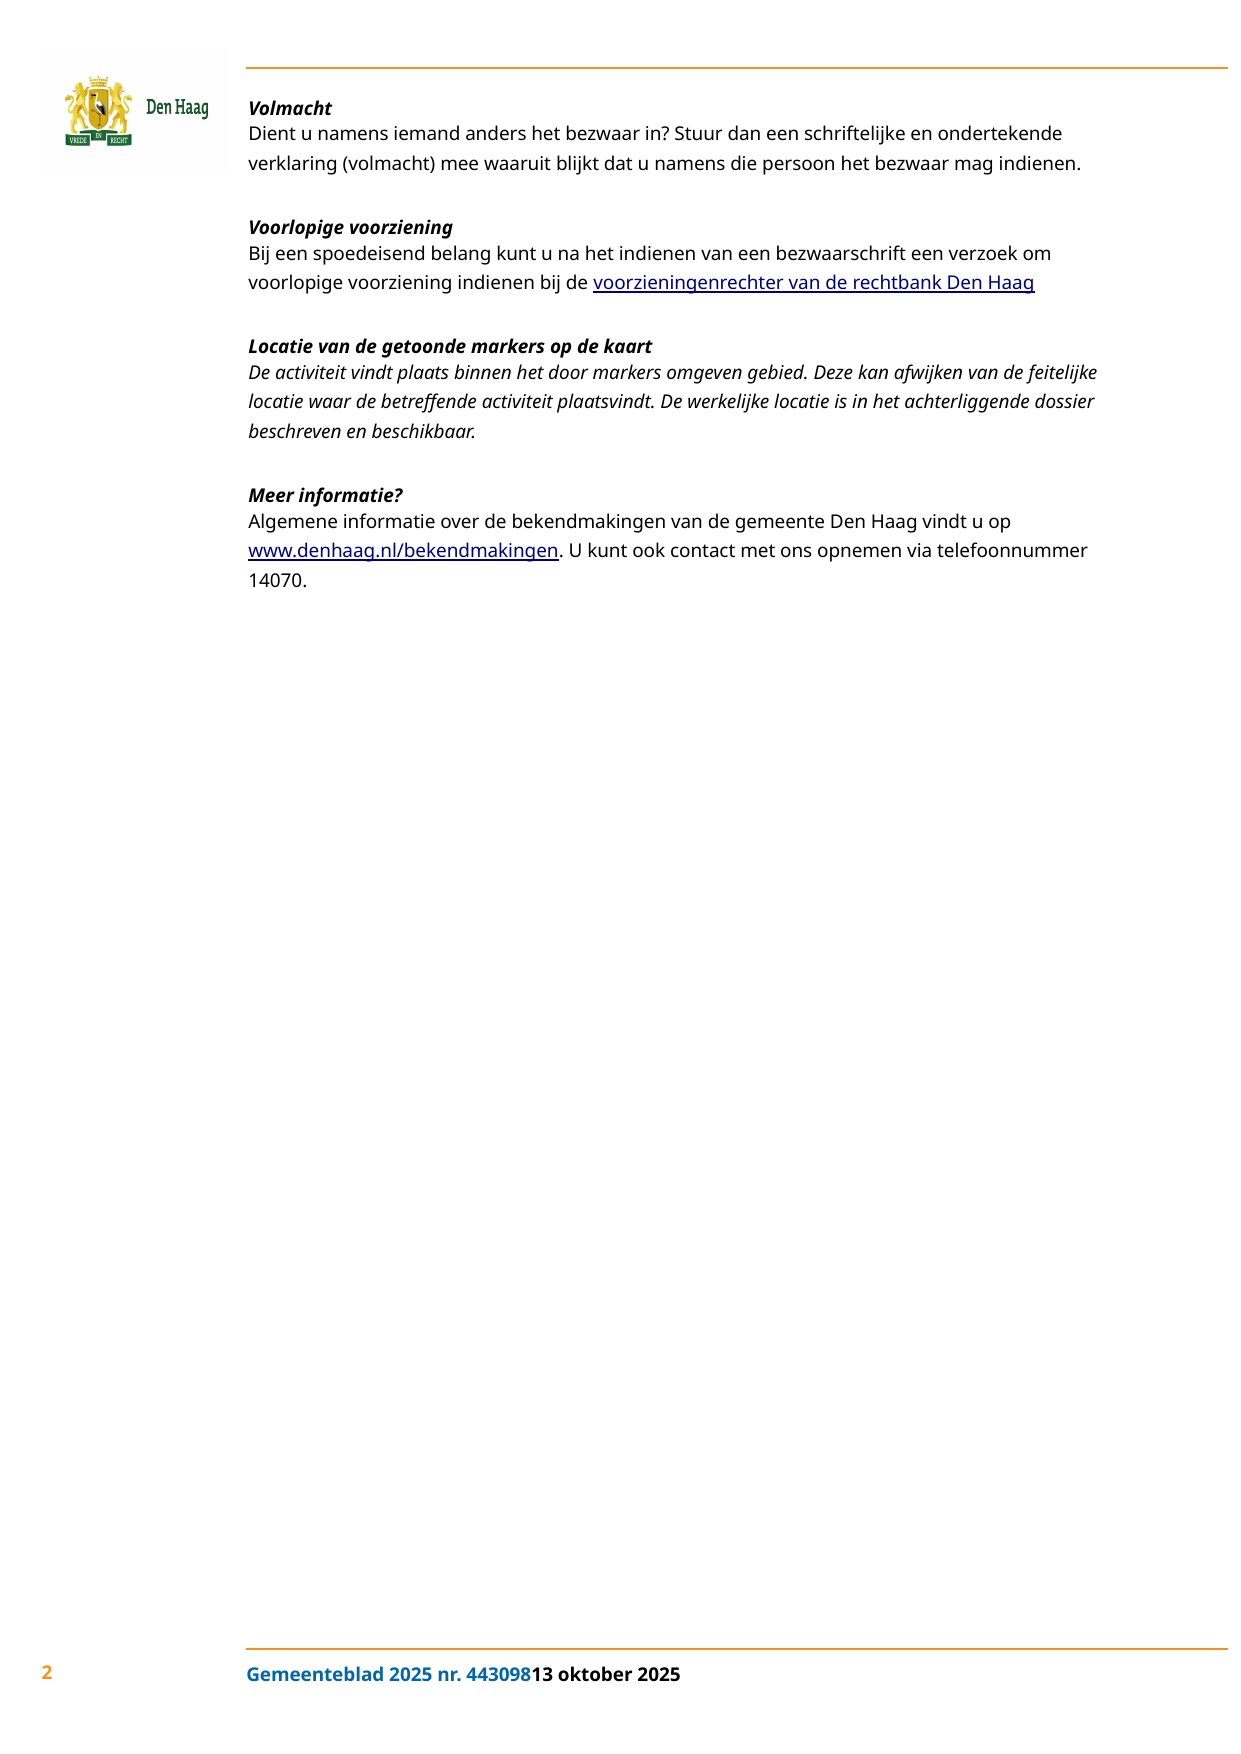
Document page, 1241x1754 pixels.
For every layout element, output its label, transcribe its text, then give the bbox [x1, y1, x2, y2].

text Locatie van de getoonde markers op de kaart [248, 333, 1152, 359]
text Volmacht [248, 95, 1152, 121]
text Meer informatie? [248, 482, 1152, 508]
text De activiteit vindt plaats binnen het door markers omgeven gebied. Deze kan afwijken van de feitelijke locatie waar de betreffende activiteit plaatsvindt. De werkelijke locatie is in het achterliggende dossier beschreven en beschikbaar. [248, 359, 1152, 444]
text Bij een spoedeisend belang kunt u na het indienen van een bezwaarschrift een verzoek om voorlopige voorziening indienen bij de voorzieningenrechter van de rechtbank Den Haag [248, 240, 1152, 295]
picture [41, 47, 231, 172]
text Voorlopige voorziening [248, 214, 1152, 240]
text Dient u namens iemand anders het bezwaar in? Stuur dan een schriftelijke en ondertekende verklaring (volmacht) mee waaruit blijkt dat u namens die persoon het bezwaar mag indienen. [248, 121, 1152, 176]
text Algemene informatie over de bekendmakingen van de gemeente Den Haag vindt u op www.denhaag.nl/bekendmakingen. U kunt ook contact met ons opnemen via telefoonnummer 14070. [248, 508, 1152, 593]
